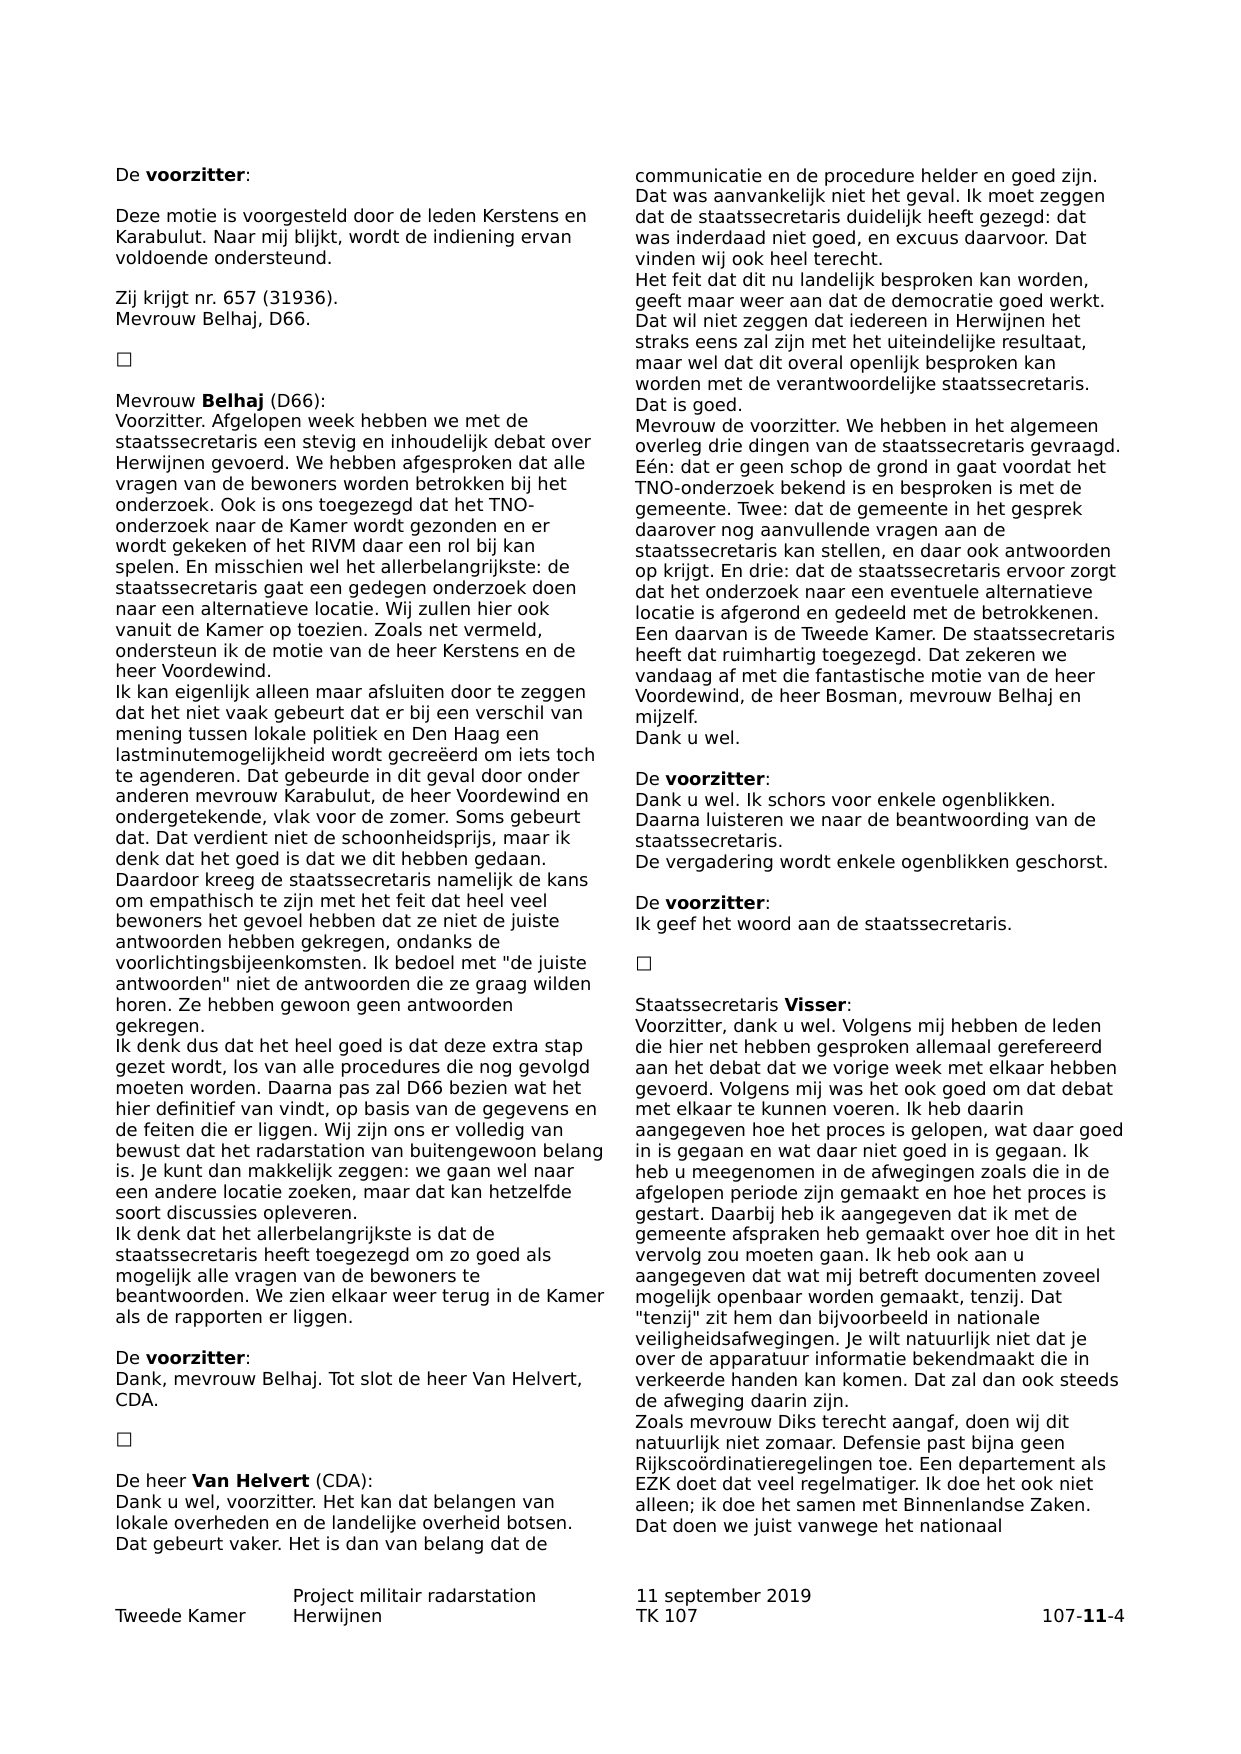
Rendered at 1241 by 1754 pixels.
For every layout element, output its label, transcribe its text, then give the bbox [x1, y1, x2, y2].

text ⬜ [115, 1430, 605, 1451]
text ⬜ [115, 350, 605, 371]
text Deze motie is voorgesteld door de leden Kerstens en Karabulut. Naar mij blijkt, wordt de indiening ervan voldoende ondersteund. [115, 206, 605, 268]
text communicatie en de procedure helder en goed zijn. Dat was aanvankelijk niet het geval. Ik moet zeggen dat de staatssecretaris duidelijk heeft gezegd: dat was inderdaad niet goed, en excuus daarvoor. Dat vinden wij ook heel terecht. [635, 165, 1125, 269]
text De heer Van Helvert (CDA): [115, 1471, 605, 1492]
text Voorzitter. Afgelopen week hebben we met de staatssecretaris een stevig en inhoudelijk debat over Herwijnen gevoerd. We hebben afgesproken dat alle vragen van de bewoners worden betrokken bij het onderzoek. Ook is ons toegezegd dat het TNO-onderzoek naar de Kamer wordt gezonden en er wordt gekeken of het RIVM daar een rol bij kan spelen. En misschien wel het allerbelangrijkste: de staatssecretaris gaat een gedegen onderzoek doen naar een alternatieve locatie. Wij zullen hier ook vanuit de Kamer op toezien. Zoals net vermeld, ondersteun ik de motie van de heer Kerstens en de heer Voordewind. [115, 411, 605, 682]
text Voorzitter, dank u wel. Volgens mij hebben de leden die hier net hebben gesproken allemaal gerefereerd aan het debat dat we vorige week met elkaar hebben gevoerd. Volgens mij was het ook goed om dat debat met elkaar te kunnen voeren. Ik heb daarin aangegeven hoe het proces is gelopen, wat daar goed in is gegaan en wat daar niet goed in is gegaan. Ik heb u meegenomen in de afwegingen zoals die in de afgelopen periode zijn gemaakt en hoe het proces is gestart. Daarbij heb ik aangegeven dat ik met de gemeente afspraken heb gemaakt over hoe dit in het vervolg zou moeten gaan. Ik heb ook aan u aangegeven dat wat mij betreft documenten zoveel mogelijk openbaar worden gemaakt, tenzij. Dat "tenzij" zit hem dan bijvoorbeeld in nationale veiligheidsafwegingen. Je wilt natuurlijk niet dat je over de apparatuur informatie bekendmaakt die in verkeerde handen kan komen. Dat zal dan ook steeds de afweging daarin zijn. [635, 1016, 1125, 1412]
text Ik denk dus dat het heel goed is dat deze extra stap gezet wordt, los van alle procedures die nog gevolgd moeten worden. Daarna pas zal D66 bezien wat het hier definitief van vindt, op basis van de gegevens en de feiten die er liggen. Wij zijn ons er volledig van bewust dat het radarstation van buitengewoon belang is. Je kunt dan makkelijk zeggen: we gaan wel naar een andere locatie zoeken, maar dat kan hetzelfde soort discussies opleveren. [115, 1036, 605, 1224]
text Ik denk dat het allerbelangrijkste is dat de staatssecretaris heeft toegezegd om zo goed als mogelijk alle vragen van de bewoners te beantwoorden. We zien elkaar weer terug in de Kamer als de rapporten er liggen. [115, 1224, 605, 1328]
text Dank u wel, voorzitter. Het kan dat belangen van lokale overheden en de landelijke overheid botsen. Dat gebeurt vaker. Het is dan van belang dat de [115, 1492, 605, 1554]
text Mevrouw Belhaj, D66. [115, 309, 605, 330]
text Mevrouw Belhaj (D66): [115, 391, 605, 411]
text Zij krijgt nr. 657 (31936). [115, 288, 605, 309]
text Dank, mevrouw Belhaj. Tot slot de heer Van Helvert, CDA. [115, 1369, 605, 1410]
text Zoals mevrouw Diks terecht aangaf, doen wij dit natuurlijk niet zomaar. Defensie past bijna geen Rijkscoördinatieregelingen toe. Een departement als EZK doet dat veel regelmatiger. Ik doe het ook niet alleen; ik doe het samen met Binnenlandse Zaken. Dat doen we juist vanwege het nationaal [635, 1412, 1125, 1537]
text De voorzitter: [115, 165, 605, 186]
text Dank u wel. [635, 728, 1125, 749]
text ⬜ [635, 954, 1125, 975]
text De vergadering wordt enkele ogenblikken geschorst. [635, 852, 1125, 873]
text Dank u wel. Ik schors voor enkele ogenblikken. Daarna luisteren we naar de beantwoording van de staatssecretaris. [635, 789, 1125, 852]
text De voorzitter: [115, 1348, 605, 1369]
text Ik geef het woord aan de staatssecretaris. [635, 913, 1125, 934]
text De voorzitter: [635, 769, 1125, 789]
text Ik kan eigenlijk alleen maar afsluiten door te zeggen dat het niet vaak gebeurt dat er bij een verschil van mening tussen lokale politiek en Den Haag een lastminutemogelijkheid wordt gecreëerd om iets toch te agenderen. Dat gebeurde in dit geval door onder anderen mevrouw Karabulut, de heer Voordewind en ondergetekende, vlak voor de zomer. Soms gebeurt dat. Dat verdient niet de schoonheidsprijs, maar ik denk dat het goed is dat we dit hebben gedaan. Daardoor kreeg de staatssecretaris namelijk de kans om empathisch te zijn met het feit dat heel veel bewoners het gevoel hebben dat ze niet de juiste antwoorden hebben gekregen, ondanks de voorlichtingsbijeenkomsten. Ik bedoel met "de juiste antwoorden" niet de antwoorden die ze graag wilden horen. Ze hebben gewoon geen antwoorden gekregen. [115, 682, 605, 1036]
text Het feit dat dit nu landelijk besproken kan worden, geeft maar weer aan dat de democratie goed werkt. Dat wil niet zeggen dat iedereen in Herwijnen het straks eens zal zijn met het uiteindelijke resultaat, maar wel dat dit overal openlijk besproken kan worden met de verantwoordelijke staatssecretaris. Dat is goed. [635, 269, 1125, 415]
text Mevrouw de voorzitter. We hebben in het algemeen overleg drie dingen van de staatssecretaris gevraagd. Eén: dat er geen schop de grond in gaat voordat het TNO-onderzoek bekend is en besproken is met de gemeente. Twee: dat de gemeente in het gesprek daarover nog aanvullende vragen aan de staatssecretaris kan stellen, en daar ook antwoorden op krijgt. En drie: dat de staatssecretaris ervoor zorgt dat het onderzoek naar een eventuele alternatieve locatie is afgerond en gedeeld met de betrokkenen. Een daarvan is de Tweede Kamer. De staatssecretaris heeft dat ruimhartig toegezegd. Dat zekeren we vandaag af met die fantastische motie van de heer Voordewind, de heer Bosman, mevrouw Belhaj en mijzelf. [635, 415, 1125, 728]
text De voorzitter: [635, 893, 1125, 913]
text Staatssecretaris Visser: [635, 995, 1125, 1016]
